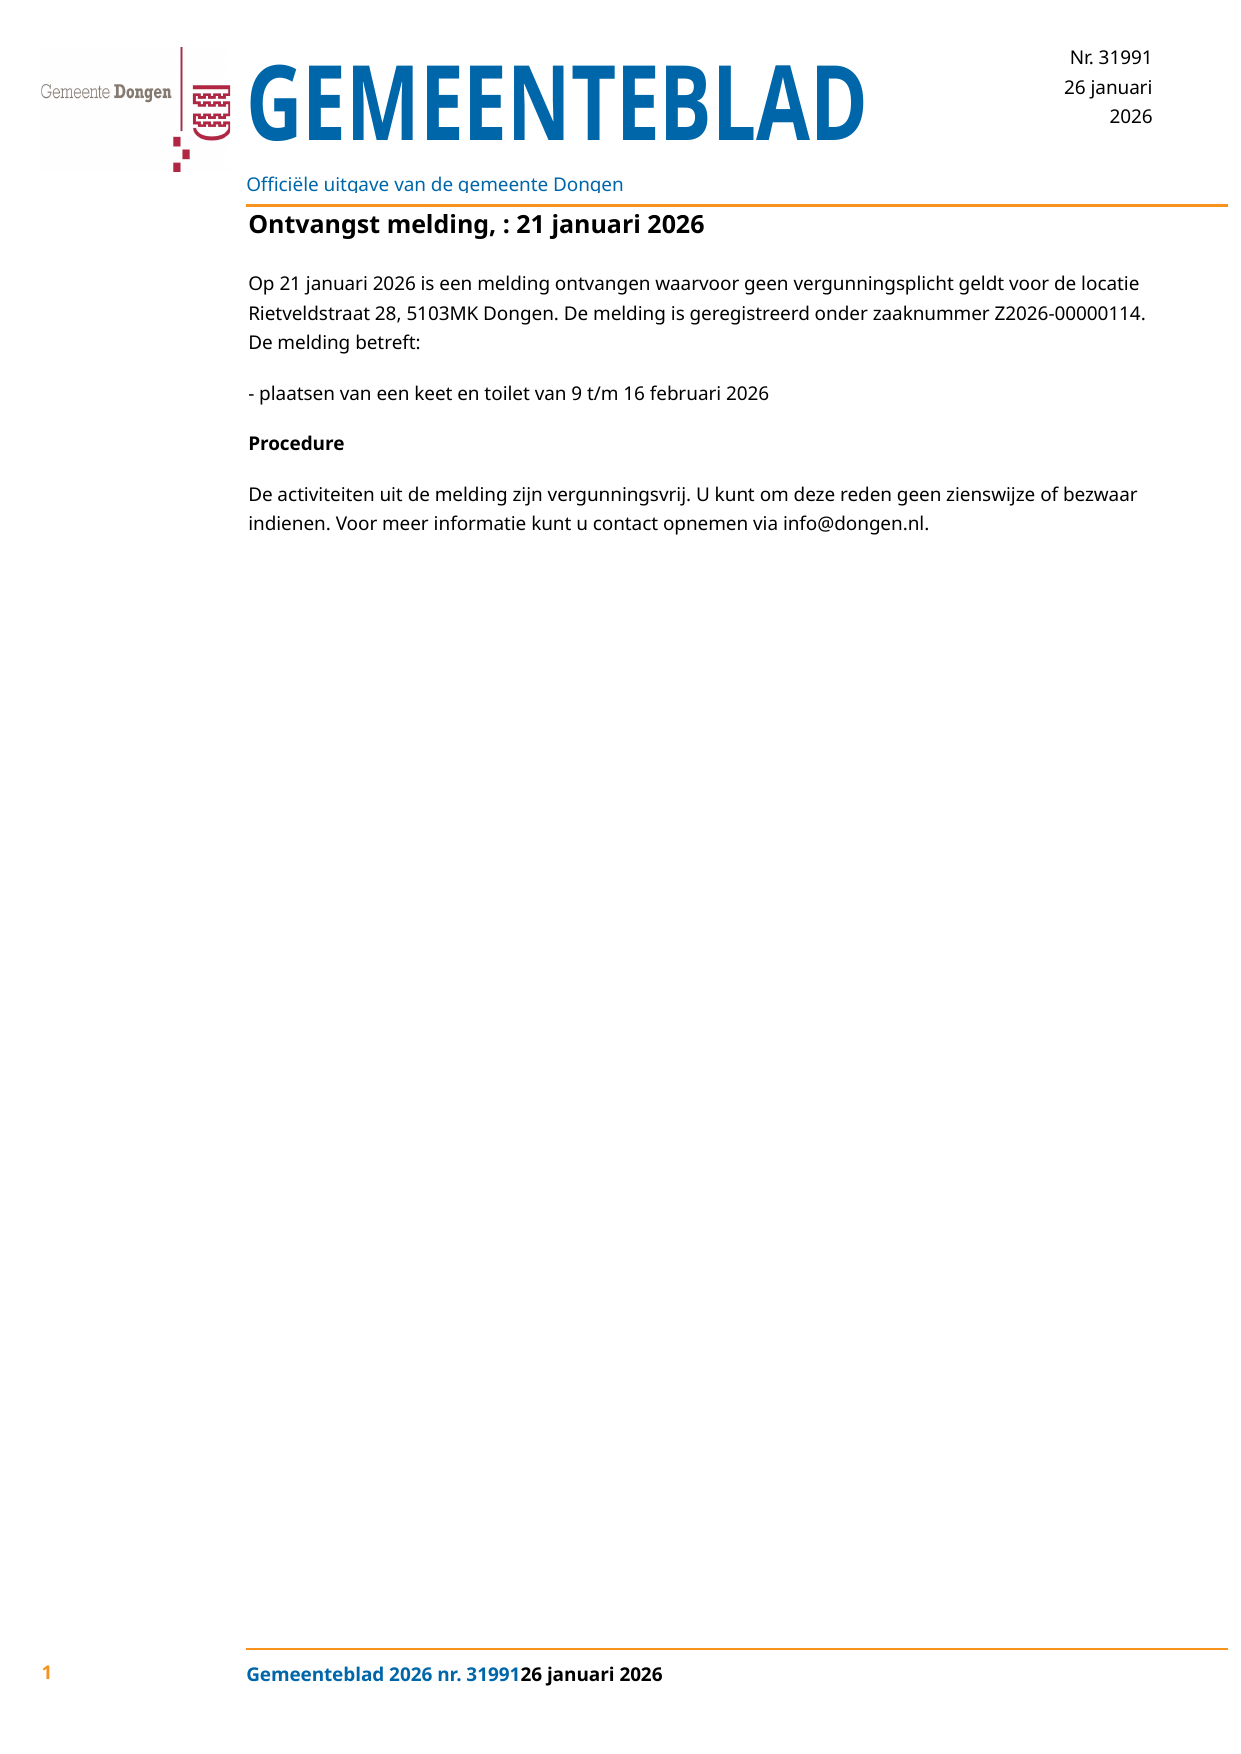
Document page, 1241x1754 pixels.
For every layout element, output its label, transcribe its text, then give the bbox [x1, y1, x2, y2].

text Op 21 januari 2026 is een melding ontvangen waarvoor geen vergunningsplicht geldt voor de locatie Rietveldstraat 28, 5103MK Dongen. De melding is geregistreerd onder zaaknummer Z2026-00000114. De melding betreft: [248, 270, 1152, 355]
text Ontvangst melding, : 21 januari 2026 [248, 207, 1152, 241]
text Procedure [248, 430, 1152, 456]
text - plaatsen van een keet en toilet van 9 t/m 16 februari 2026 [248, 380, 1152, 406]
picture [41, 47, 231, 172]
text De activiteiten uit de melding zijn vergunningsvrij. U kunt om deze reden geen zienswijze of bezwaar indienen. Voor meer informatie kunt u contact opnemen via info@dongen.nl. [248, 481, 1152, 536]
